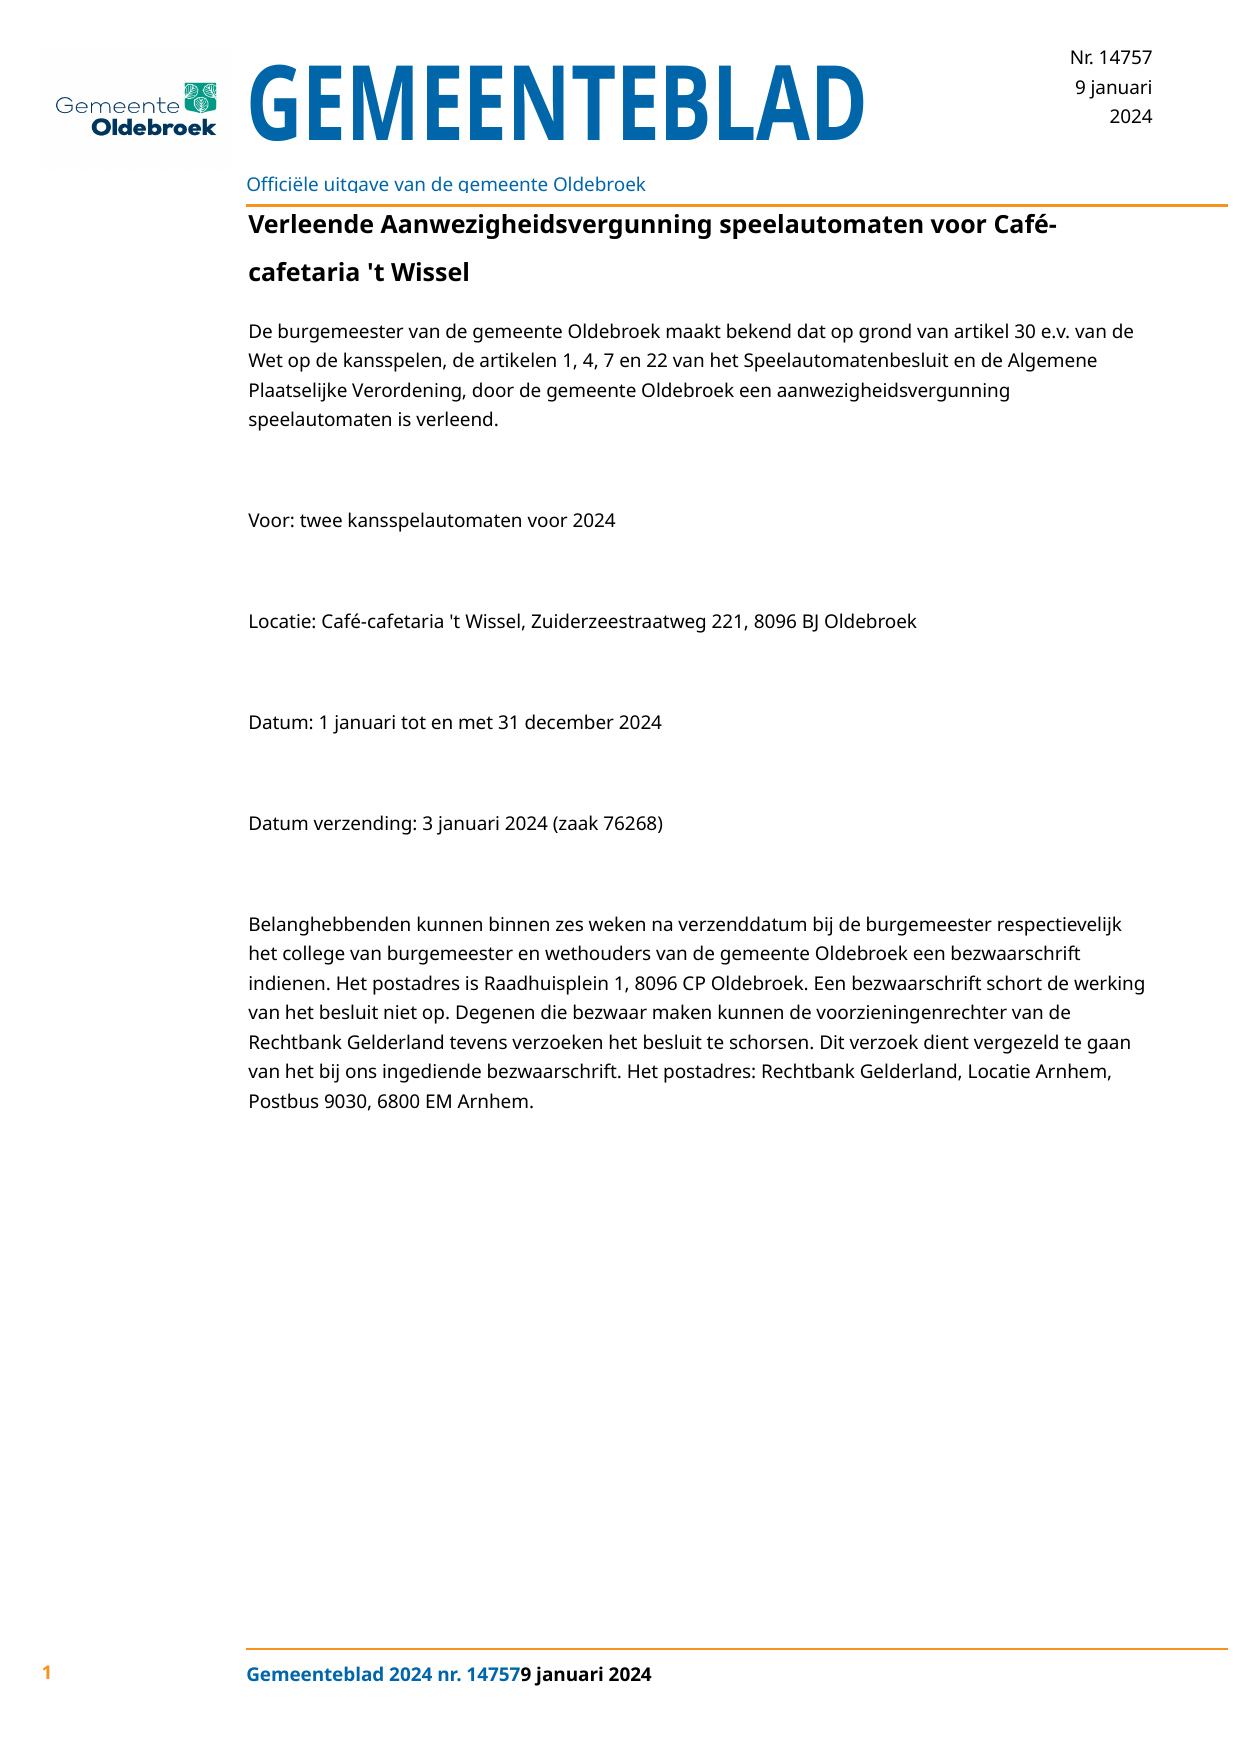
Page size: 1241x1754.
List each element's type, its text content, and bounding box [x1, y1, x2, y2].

text De burgemeester van de gemeente Oldebroek maakt bekend dat op grond van artikel 30 e.v. van de Wet op de kansspelen, de artikelen 1, 4, 7 en 22 van het Speelautomatenbesluit en de Algemene Plaatselijke Verordening, door de gemeente Oldebroek een aanwezigheidsvergunning speelautomaten is verleend. [248, 318, 1152, 432]
picture [41, 47, 231, 172]
text Datum: 1 januari tot en met 31 december 2024 [248, 709, 1152, 735]
text Belanghebbenden kunnen binnen zes weken na verzenddatum bij de burgemeester respectievelijk het college van burgemeester en wethouders van de gemeente Oldebroek een bezwaarschrift indienen. Het postadres is Raadhuisplein 1, 8096 CP Oldebroek. Een bezwaarschrift schort de werking van het besluit niet op. Degenen die bezwaar maken kunnen de voorzieningenrechter van de Rechtbank Gelderland tevens verzoeken het besluit te schorsen. Dit verzoek dient vergezeld te gaan van het bij ons ingediende bezwaarschrift. Het postadres: Rechtbank Gelderland, Locatie Arnhem, Postbus 9030, 6800 EM Arnhem. [248, 911, 1152, 1114]
text Voor: twee kansspelautomaten voor 2024 [248, 507, 1152, 533]
text Verleende Aanwezigheidsvergunning speelautomaten voor Café-cafetaria 't Wissel [248, 207, 1152, 288]
text Datum verzending: 3 januari 2024 (zaak 76268) [248, 810, 1152, 836]
text Locatie: Café-cafetaria 't Wissel, Zuiderzeestraatweg 221, 8096 BJ Oldebroek [248, 608, 1152, 634]
